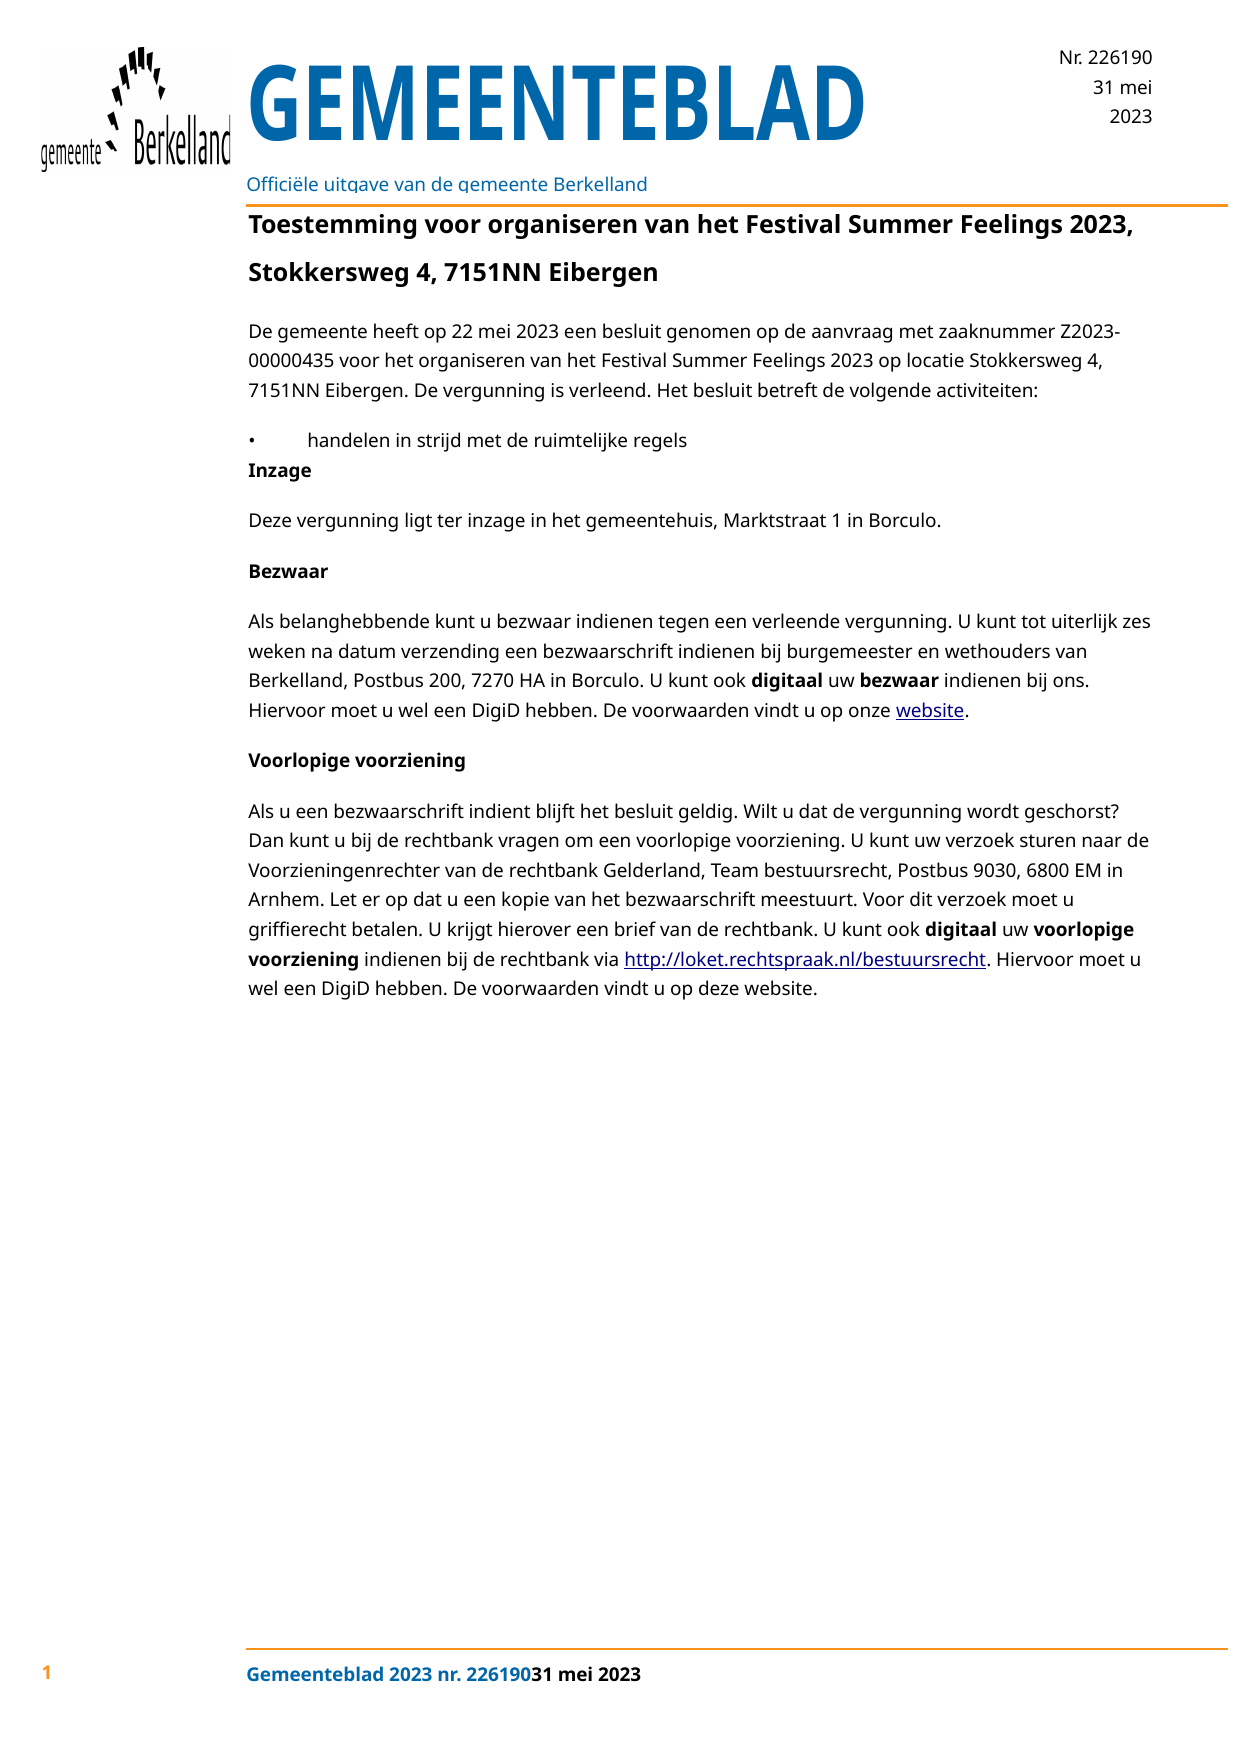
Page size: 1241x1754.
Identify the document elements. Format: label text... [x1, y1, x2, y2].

list handelen in strijd met de ruimtelijke regels [248, 427, 1152, 453]
text Als belanghebbende kunt u bezwaar indienen tegen een verleende vergunning. U kunt tot uiterlijk zes weken na datum verzending een bezwaarschrift indienen bij burgemeester en wethouders van Berkelland, Postbus 200, 7270 HA in Borculo. U kunt ook digitaal uw bezwaar indienen bij ons. Hiervoor moet u wel een DigiD hebben. De voorwaarden vindt u op onze website. [248, 608, 1152, 723]
text Voorlopige voorziening [248, 747, 1152, 773]
text Als u een bezwaarschrift indient blijft het besluit geldig. Wilt u dat de vergunning wordt geschorst? Dan kunt u bij de rechtbank vragen om een voorlopige voorziening. U kunt uw verzoek sturen naar de Voorzieningenrechter van de rechtbank Gelderland, Team bestuursrecht, Postbus 9030, 6800 EM in Arnhem. Let er op dat u een kopie van het bezwaarschrift meestuurt. Voor dit verzoek moet u griffierecht betalen. U krijgt hierover een brief van de rechtbank. U kunt ook digitaal uw voorlopige voorziening indienen bij de rechtbank via http://loket.rechtspraak.nl/bestuursrecht. Hiervoor moet u wel een DigiD hebben. De voorwaarden vindt u op deze website. [248, 798, 1152, 1001]
text Deze vergunning ligt ter inzage in het gemeentehuis, Marktstraat 1 in Borculo. [248, 507, 1152, 533]
text Bezwaar [248, 558, 1152, 584]
text Inzage [248, 457, 1152, 483]
text De gemeente heeft op 22 mei 2023 een besluit genomen op de aanvraag met zaaknummer Z2023-00000435 voor het organiseren van het Festival Summer Feelings 2023 op locatie Stokkersweg 4, 7151NN Eibergen. De vergunning is verleend. Het besluit betreft de volgende activiteiten: [248, 318, 1152, 403]
text Toestemming voor organiseren van het Festival Summer Feelings 2023, Stokkersweg 4, 7151NN Eibergen [248, 207, 1152, 288]
picture [41, 47, 231, 172]
